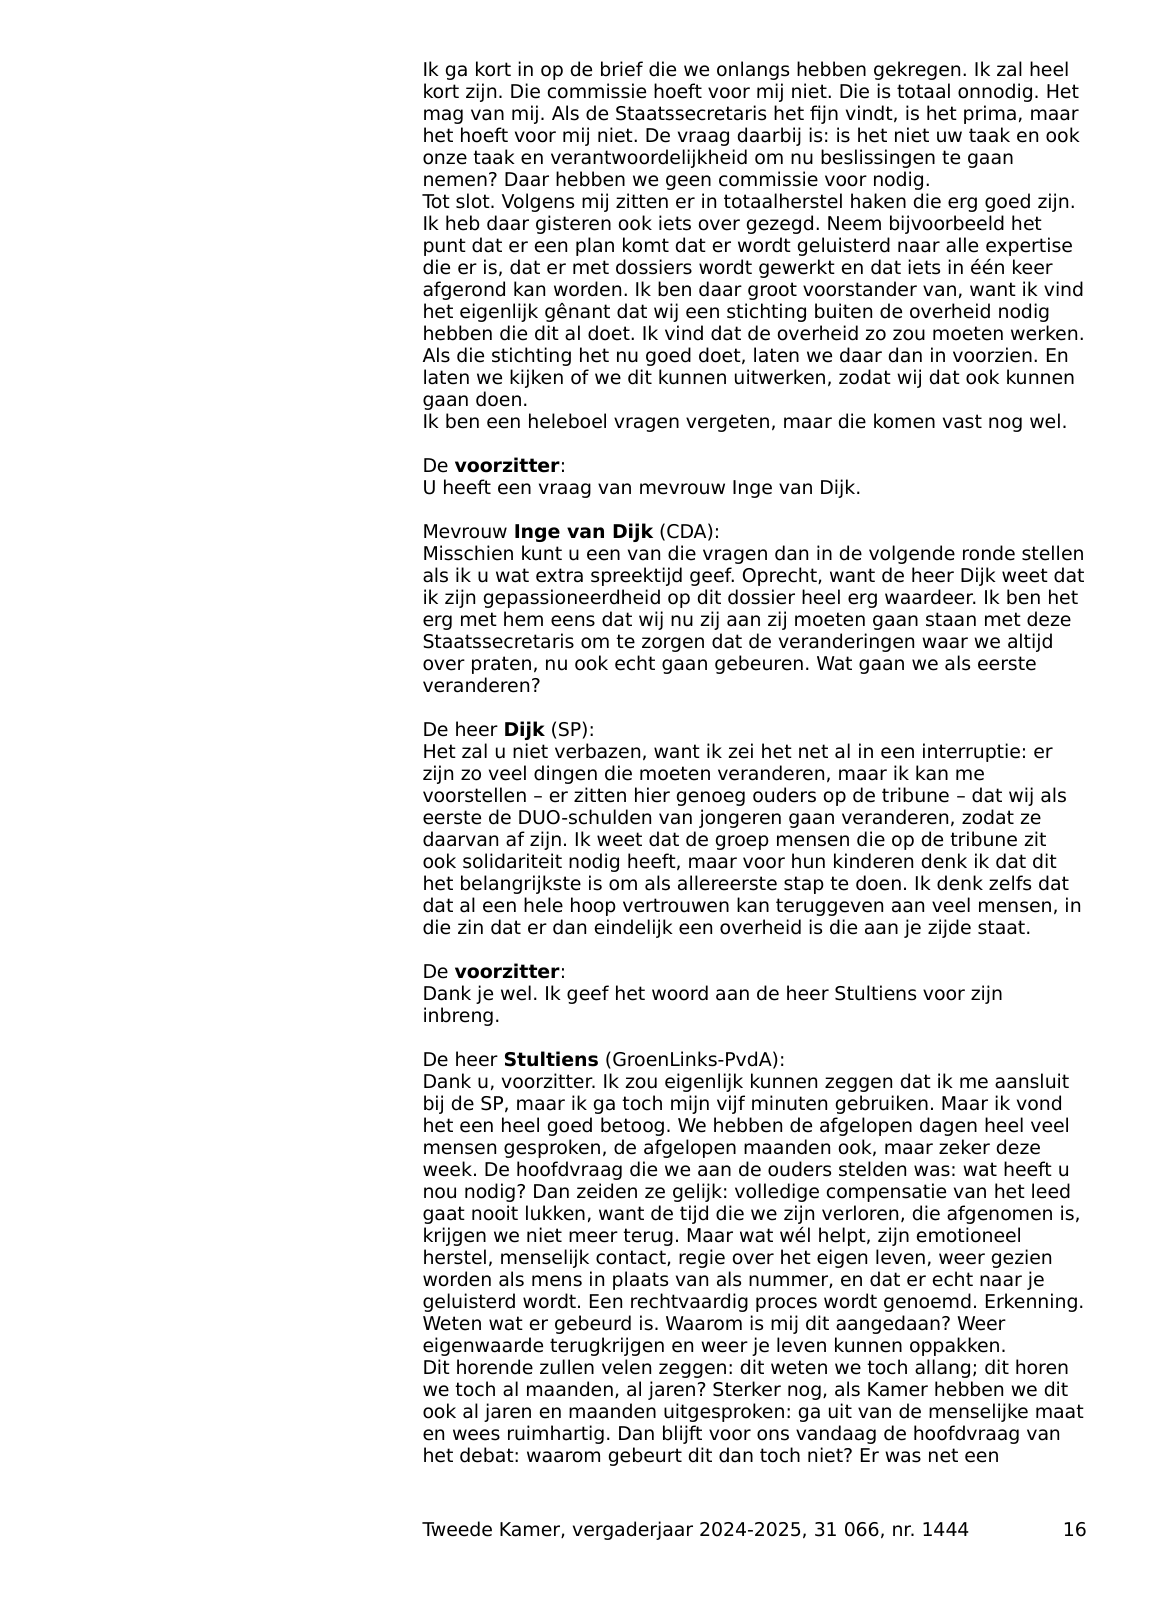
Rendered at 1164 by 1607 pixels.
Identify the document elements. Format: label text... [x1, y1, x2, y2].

text Misschien kunt u een van die vragen dan in de volgende ronde stellen als ik u wat extra spreektijd geef. Oprecht, want de heer Dijk weet dat ik zijn gepassioneerdheid op dit dossier heel erg waardeer. Ik ben het erg met hem eens dat wij nu zij aan zij moeten gaan staan met deze Staatssecretaris om te zorgen dat de veranderingen waar we altijd over praten, nu ook echt gaan gebeuren. Wat gaan we als eerste veranderen? [422, 543, 1087, 697]
text Ik ben een heleboel vragen vergeten, maar die komen vast nog wel. [422, 411, 1087, 433]
text De heer Dijk (SP): [422, 719, 1087, 741]
text Ik ga kort in op de brief die we onlangs hebben gekregen. Ik zal heel kort zijn. Die commissie hoeft voor mij niet. Die is totaal onnodig. Het mag van mij. Als de Staatssecretaris het fijn vindt, is het prima, maar het hoeft voor mij niet. De vraag daarbij is: is het niet uw taak en ook onze taak en verantwoordelijkheid om nu beslissingen te gaan nemen? Daar hebben we geen commissie voor nodig. [422, 59, 1087, 191]
text Het zal u niet verbazen, want ik zei het net al in een interruptie: er zijn zo veel dingen die moeten veranderen, maar ik kan me voorstellen – er zitten hier genoeg ouders op de tribune – dat wij als eerste de DUO-schulden van jongeren gaan veranderen, zodat ze daarvan af zijn. Ik weet dat de groep mensen die op de tribune zit ook solidariteit nodig heeft, maar voor hun kinderen denk ik dat dit het belangrijkste is om als allereerste stap te doen. Ik denk zelfs dat dat al een hele hoop vertrouwen kan teruggeven aan veel mensen, in die zin dat er dan eindelijk een overheid is die aan je zijde staat. [422, 741, 1087, 939]
text De voorzitter: [422, 961, 1087, 983]
text Mevrouw Inge van Dijk (CDA): [422, 521, 1087, 543]
text U heeft een vraag van mevrouw Inge van Dijk. [422, 477, 1087, 499]
text Dit horende zullen velen zeggen: dit weten we toch allang; dit horen we toch al maanden, al jaren? Sterker nog, als Kamer hebben we dit ook al jaren en maanden uitgesproken: ga uit van de menselijke maat en wees ruimhartig. Dan blijft voor ons vandaag de hoofdvraag van het debat: waarom gebeurt dit dan toch niet? Er was net een [422, 1357, 1087, 1467]
text Tot slot. Volgens mij zitten er in totaalherstel haken die erg goed zijn. Ik heb daar gisteren ook iets over gezegd. Neem bijvoorbeeld het punt dat er een plan komt dat er wordt geluisterd naar alle expertise die er is, dat er met dossiers wordt gewerkt en dat iets in één keer afgerond kan worden. Ik ben daar groot voorstander van, want ik vind het eigenlijk gênant dat wij een stichting buiten de overheid nodig hebben die dit al doet. Ik vind dat de overheid zo zou moeten werken. Als die stichting het nu goed doet, laten we daar dan in voorzien. En laten we kijken of we dit kunnen uitwerken, zodat wij dat ook kunnen gaan doen. [422, 191, 1087, 411]
text Dank u, voorzitter. Ik zou eigenlijk kunnen zeggen dat ik me aansluit bij de SP, maar ik ga toch mijn vijf minuten gebruiken. Maar ik vond het een heel goed betoog. We hebben de afgelopen dagen heel veel mensen gesproken, de afgelopen maanden ook, maar zeker deze week. De hoofdvraag die we aan de ouders stelden was: wat heeft u nou nodig? Dan zeiden ze gelijk: volledige compensatie van het leed gaat nooit lukken, want de tijd die we zijn verloren, die afgenomen is, krijgen we niet meer terug. Maar wat wél helpt, zijn emotioneel herstel, menselijk contact, regie over het eigen leven, weer gezien worden als mens in plaats van als nummer, en dat er echt naar je geluisterd wordt. Een rechtvaardig proces wordt genoemd. Erkenning. Weten wat er gebeurd is. Waarom is mij dit aangedaan? Weer eigenwaarde terugkrijgen en weer je leven kunnen oppakken. [422, 1071, 1087, 1357]
text De voorzitter: [422, 455, 1087, 477]
text Dank je wel. Ik geef het woord aan de heer Stultiens voor zijn inbreng. [422, 983, 1087, 1027]
text De heer Stultiens (GroenLinks-PvdA): [422, 1049, 1087, 1071]
